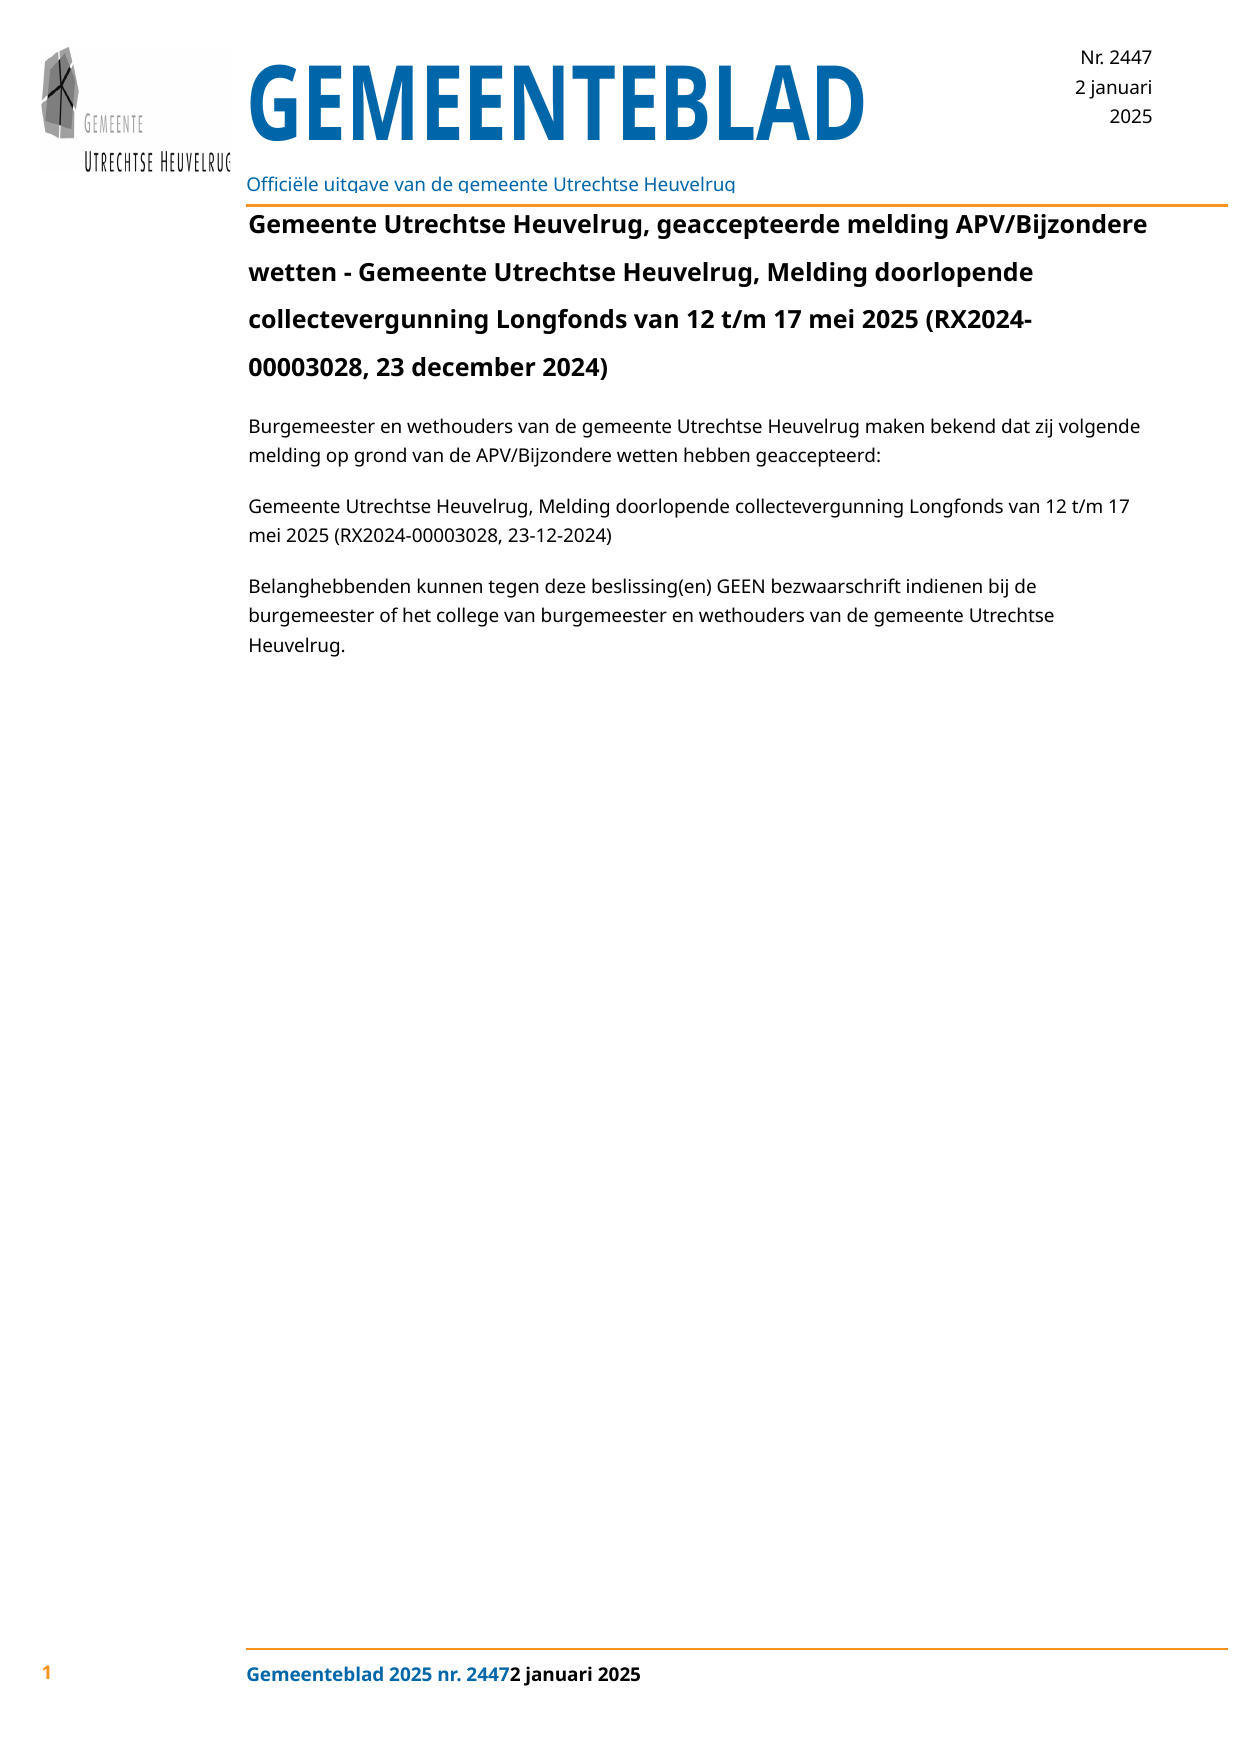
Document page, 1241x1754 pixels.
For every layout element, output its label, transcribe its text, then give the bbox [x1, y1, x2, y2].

text Gemeente Utrechtse Heuvelrug, Melding doorlopende collectevergunning Longfonds van 12 t/m 17 mei 2025 (RX2024-00003028, 23-12-2024) [248, 493, 1152, 548]
text Burgemeester en wethouders van de gemeente Utrechtse Heuvelrug maken bekend dat zij volgende melding op grond van de APV/Bijzondere wetten hebben geaccepteerd: [248, 413, 1152, 468]
text Belanghebbenden kunnen tegen deze beslissing(en) GEEN bezwaarschrift indienen bij de burgemeester of het college van burgemeester en wethouders van de gemeente Utrechtse Heuvelrug. [248, 573, 1152, 658]
text Gemeente Utrechtse Heuvelrug, geaccepteerde melding APV/Bijzondere wetten - Gemeente Utrechtse Heuvelrug, Melding doorlopende collectevergunning Longfonds van 12 t/m 17 mei 2025 (RX2024-00003028, 23 december 2024) [248, 207, 1152, 384]
picture [41, 47, 231, 172]
